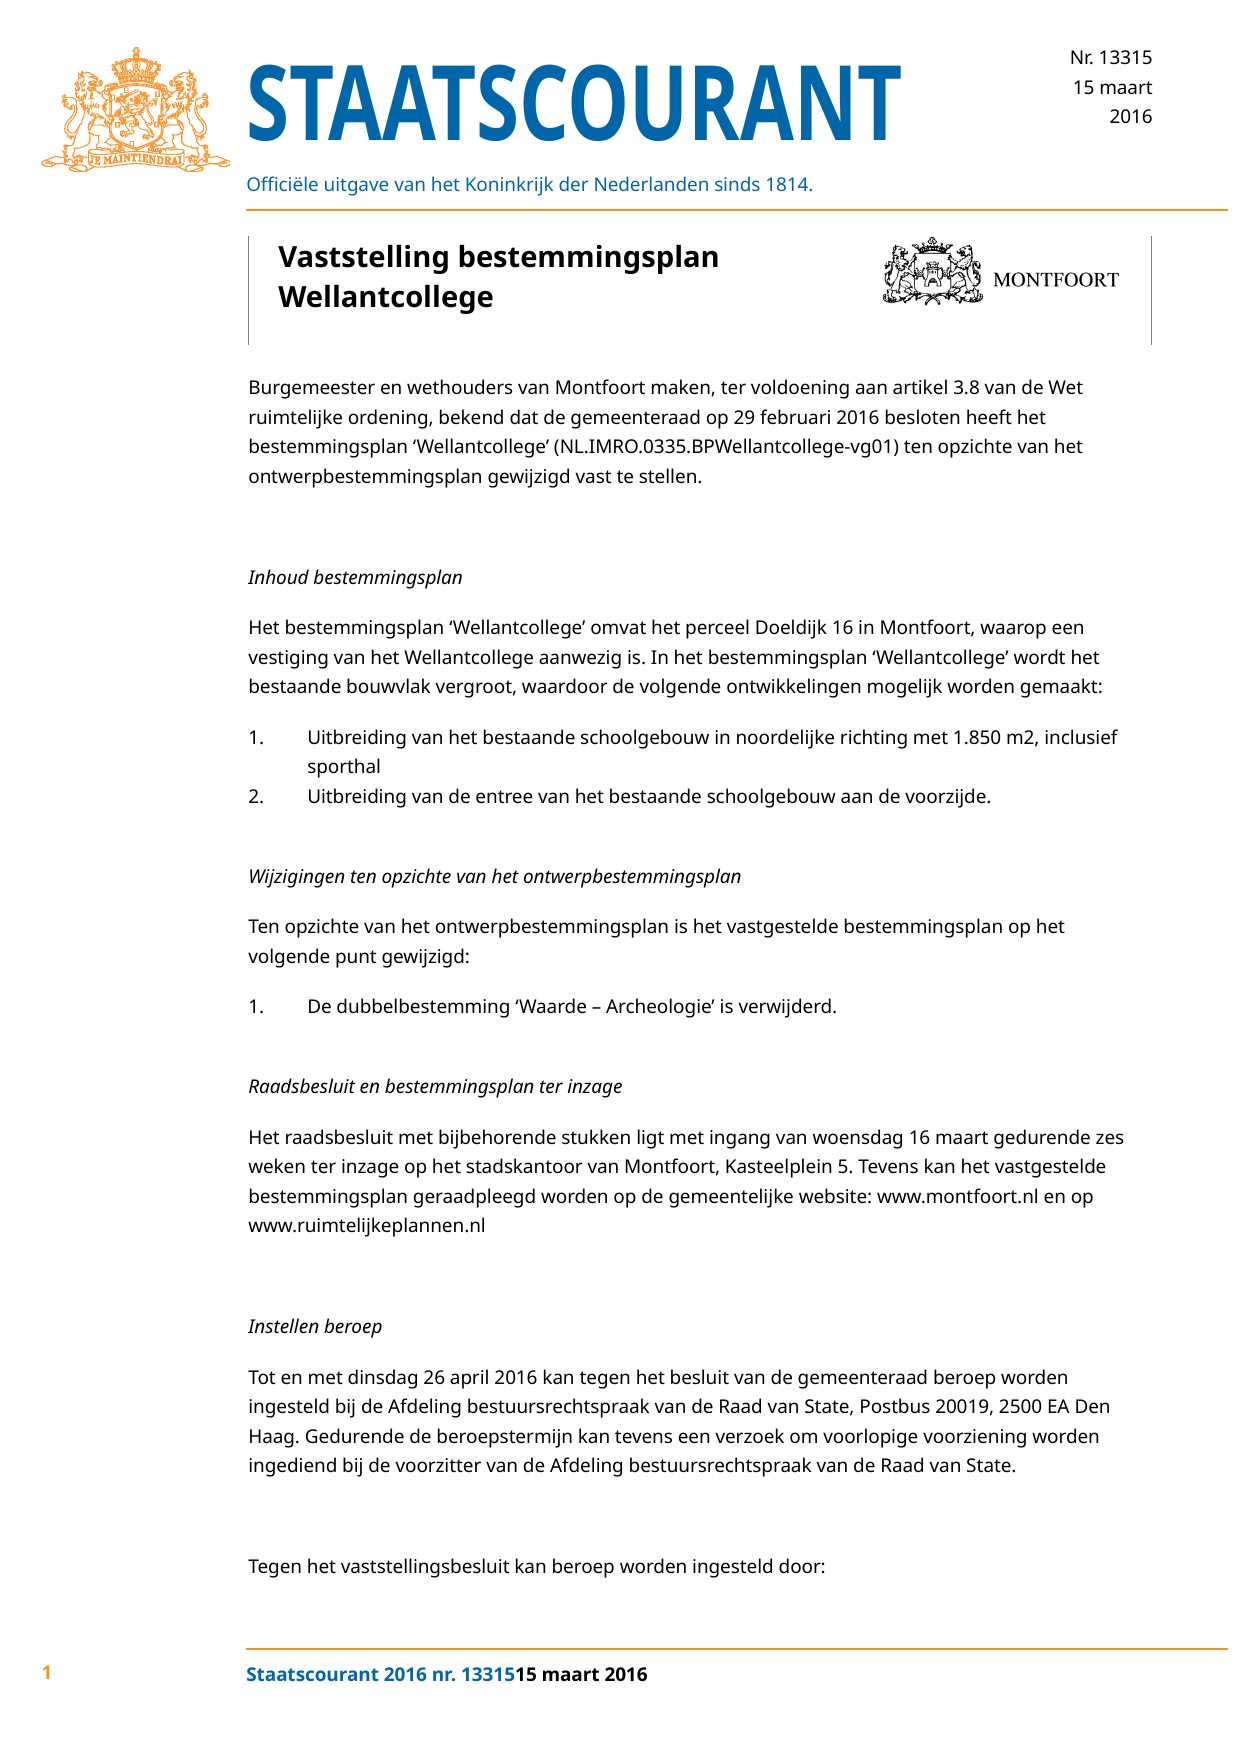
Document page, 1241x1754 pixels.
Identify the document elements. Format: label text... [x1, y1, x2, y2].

text Burgemeester en wethouders van Montfoort maken, ter voldoening aan artikel 3.8 van de Wet ruimtelijke ordening, bekend dat de gemeenteraad op 29 februari 2016 besloten heeft het bestemmingsplan ‘Wellantcollege’ (NL.IMRO.0335.BPWellantcollege-vg01) ten opzichte van het ontwerpbestemmingsplan gewijzigd vast te stellen. [248, 374, 1152, 489]
list Uitbreiding van het bestaande schoolgebouw in noordelijke richting met 1.850 m2, inclusief sporthal [248, 724, 1152, 779]
text Tot en met dinsdag 26 april 2016 kan tegen het besluit van de gemeenteraad beroep worden ingesteld bij de Afdeling bestuursrechtspraak van de Raad van State, Postbus 20019, 2500 EA Den Haag. Gedurende de beroepstermijn kan tevens een verzoek om voorlopige voorziening worden ingediend bij de voorzitter van de Afdeling bestuursrechtspraak van de Raad van State. [248, 1364, 1152, 1478]
list De dubbelbestemming ‘Waarde – Archeologie’ is verwijderd. [248, 993, 1152, 1019]
text Tegen het vaststellingsbesluit kan beroep worden ingesteld door: [248, 1553, 1152, 1579]
text Ten opzichte van het ontwerpbestemmingsplan is het vastgestelde bestemmingsplan op het volgende punt gewijzigd: [248, 913, 1152, 969]
text Inhoud bestemmingsplan [248, 564, 1152, 589]
table_header Vaststelling bestemmingsplan Wellantcollege [249, 236, 850, 345]
picture [41, 47, 231, 172]
text Wijzigingen ten opzichte van het ontwerpbestemmingsplan [248, 863, 1152, 889]
text Raadsbesluit en bestemmingsplan ter inzage [248, 1073, 1152, 1099]
text Het raadsbesluit met bijbehorende stukken ligt met ingang van woensdag 16 maart gedurende zes weken ter inzage op het stadskantoor van Montfoort, Kasteelplein 5. Tevens kan het vastgestelde bestemmingsplan geraadpleegd worden op de gemeentelijke website: www.montfoort.nl en op www.ruimtelijkeplannen.nl [248, 1124, 1152, 1238]
text Het bestemmingsplan ‘Wellantcollege’ omvat het perceel Doeldijk 16 in Montfoort, waarop een vestiging van het Wellantcollege aanwezig is. In het bestemmingsplan ‘Wellantcollege’ wordt het bestaande bouwvlak vergroot, waardoor de volgende ontwikkelingen mogelijk worden gemaakt: [248, 614, 1152, 699]
list Uitbreiding van de entree van het bestaande schoolgebouw aan de voorzijde. [248, 783, 1152, 809]
picture [882, 236, 1119, 306]
text Instellen beroep [248, 1313, 1152, 1339]
table_header [850, 236, 1151, 345]
